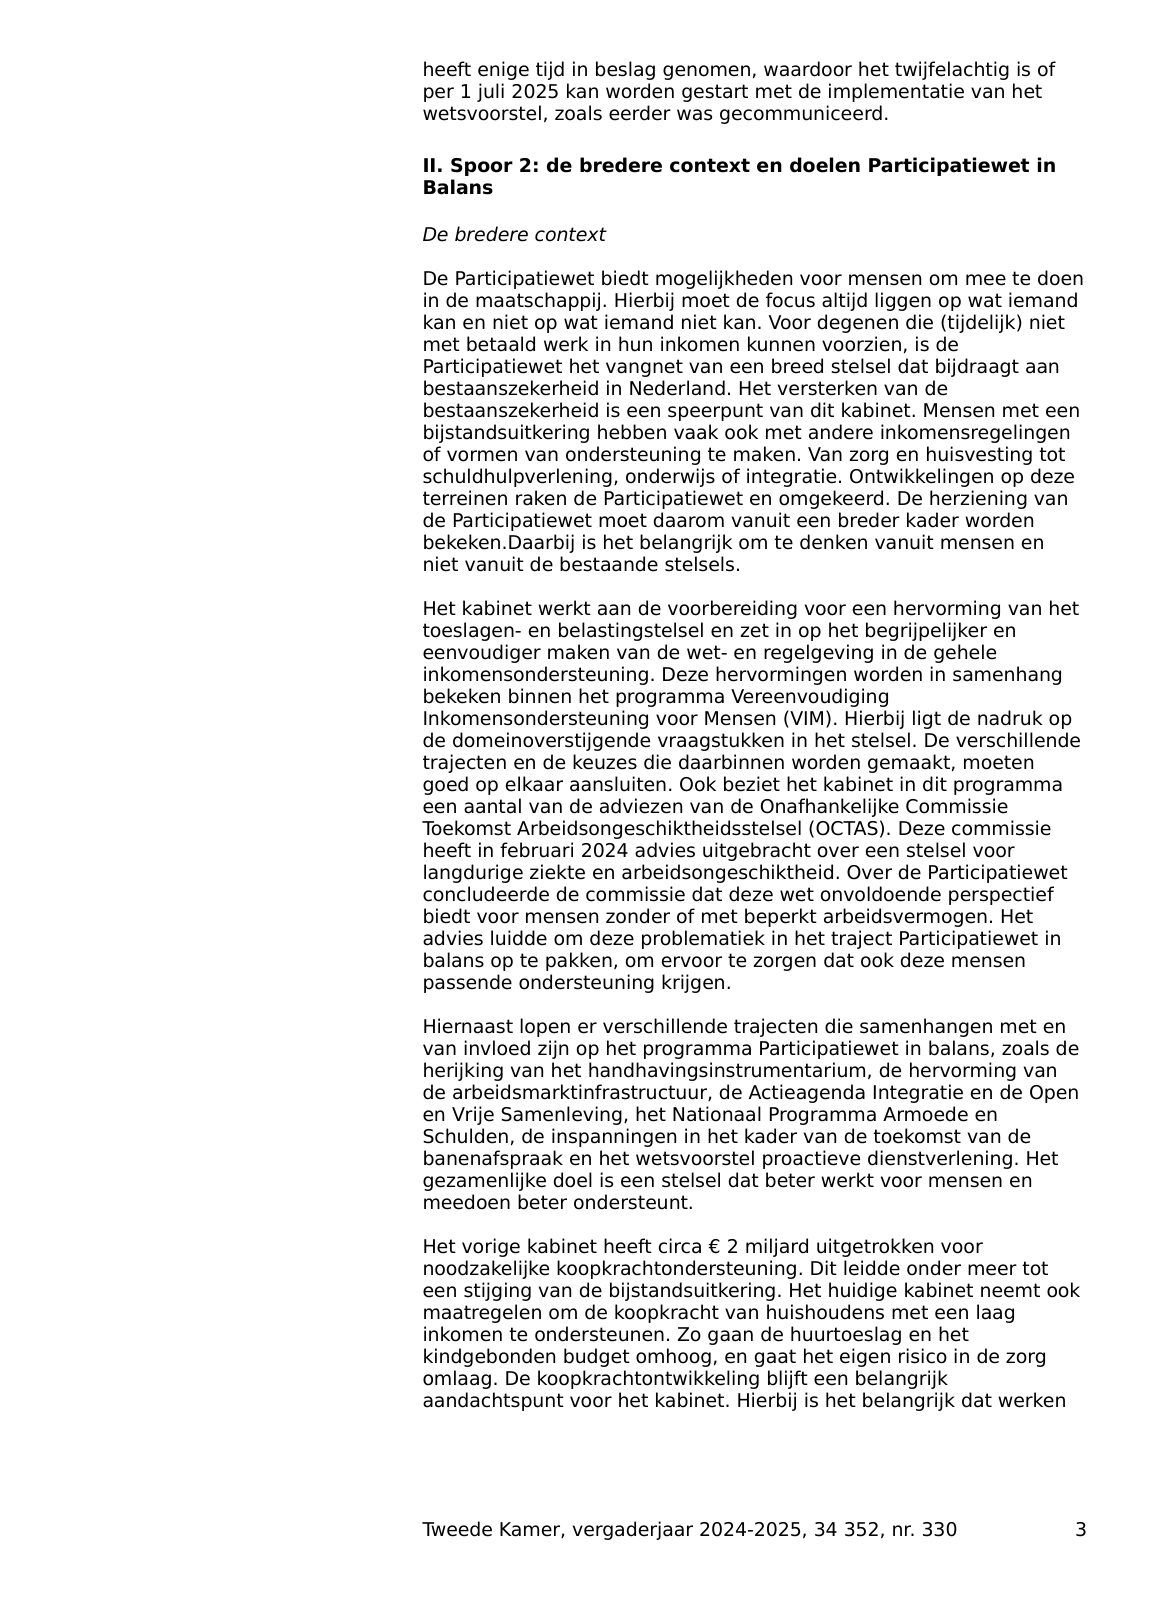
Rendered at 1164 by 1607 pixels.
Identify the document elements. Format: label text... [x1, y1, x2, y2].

text heeft enige tijd in beslag genomen, waardoor het twijfelachtig is of per 1 juli 2025 kan worden gestart met de implementatie van het wetsvoorstel, zoals eerder was gecommuniceerd. [422, 59, 1087, 125]
subtitle II. Spoor 2: de bredere context en doelen Participatiewet in Balans [422, 155, 1087, 199]
text Het vorige kabinet heeft circa € 2 miljard uitgetrokken voor noodzakelijke koopkrachtondersteuning. Dit leidde onder meer tot een stijging van de bijstandsuitkering. Het huidige kabinet neemt ook maatregelen om de koopkracht van huishoudens met een laag inkomen te ondersteunen. Zo gaan de huurtoeslag en het kindgebonden budget omhoog, en gaat het eigen risico in de zorg omlaag. De koopkrachtontwikkeling blijft een belangrijk aandachtspunt voor het kabinet. Hierbij is het belangrijk dat werken [422, 1236, 1087, 1412]
subtitle De bredere context [422, 224, 1087, 246]
text Hiernaast lopen er verschillende trajecten die samenhangen met en van invloed zijn op het programma Participatiewet in balans, zoals de herijking van het handhavingsinstrumentarium, de hervorming van de arbeidsmarktinfrastructuur, de Actieagenda Integratie en de Open en Vrije Samenleving, het Nationaal Programma Armoede en Schulden, de inspanningen in het kader van de toekomst van de banenafspraak en het wetsvoorstel proactieve dienstverlening. Het gezamenlijke doel is een stelsel dat beter werkt voor mensen en meedoen beter ondersteunt. [422, 1016, 1087, 1214]
text De Participatiewet biedt mogelijkheden voor mensen om mee te doen in de maatschappij. Hierbij moet de focus altijd liggen op wat iemand kan en niet op wat iemand niet kan. Voor degenen die (tijdelijk) niet met betaald werk in hun inkomen kunnen voorzien, is de Participatiewet het vangnet van een breed stelsel dat bijdraagt aan bestaanszekerheid in Nederland. Het versterken van de bestaanszekerheid is een speerpunt van dit kabinet. Mensen met een bijstandsuitkering hebben vaak ook met andere inkomensregelingen of vormen van ondersteuning te maken. Van zorg en huisvesting tot schuldhulpverlening, onderwijs of integratie. Ontwikkelingen op deze terreinen raken de Participatiewet en omgekeerd. De herziening van de Participatiewet moet daarom vanuit een breder kader worden bekeken.Daarbij is het belangrijk om te denken vanuit mensen en niet vanuit de bestaande stelsels. [422, 268, 1087, 576]
text Het kabinet werkt aan de voorbereiding voor een hervorming van het toeslagen- en belastingstelsel en zet in op het begrijpelijker en eenvoudiger maken van de wet- en regelgeving in de gehele inkomensondersteuning. Deze hervormingen worden in samenhang bekeken binnen het programma Vereenvoudiging Inkomensondersteuning voor Mensen (VIM). Hierbij ligt de nadruk op de domeinoverstijgende vraagstukken in het stelsel. De verschillende trajecten en de keuzes die daarbinnen worden gemaakt, moeten goed op elkaar aansluiten. Ook beziet het kabinet in dit programma een aantal van de adviezen van de Onafhankelijke Commissie Toekomst Arbeidsongeschiktheidsstelsel (OCTAS). Deze commissie heeft in februari 2024 advies uitgebracht over een stelsel voor langdurige ziekte en arbeidsongeschiktheid. Over de Participatiewet concludeerde de commissie dat deze wet onvoldoende perspectief biedt voor mensen zonder of met beperkt arbeidsvermogen. Het advies luidde om deze problematiek in het traject Participatiewet in balans op te pakken, om ervoor te zorgen dat ook deze mensen passende ondersteuning krijgen. [422, 598, 1087, 994]
